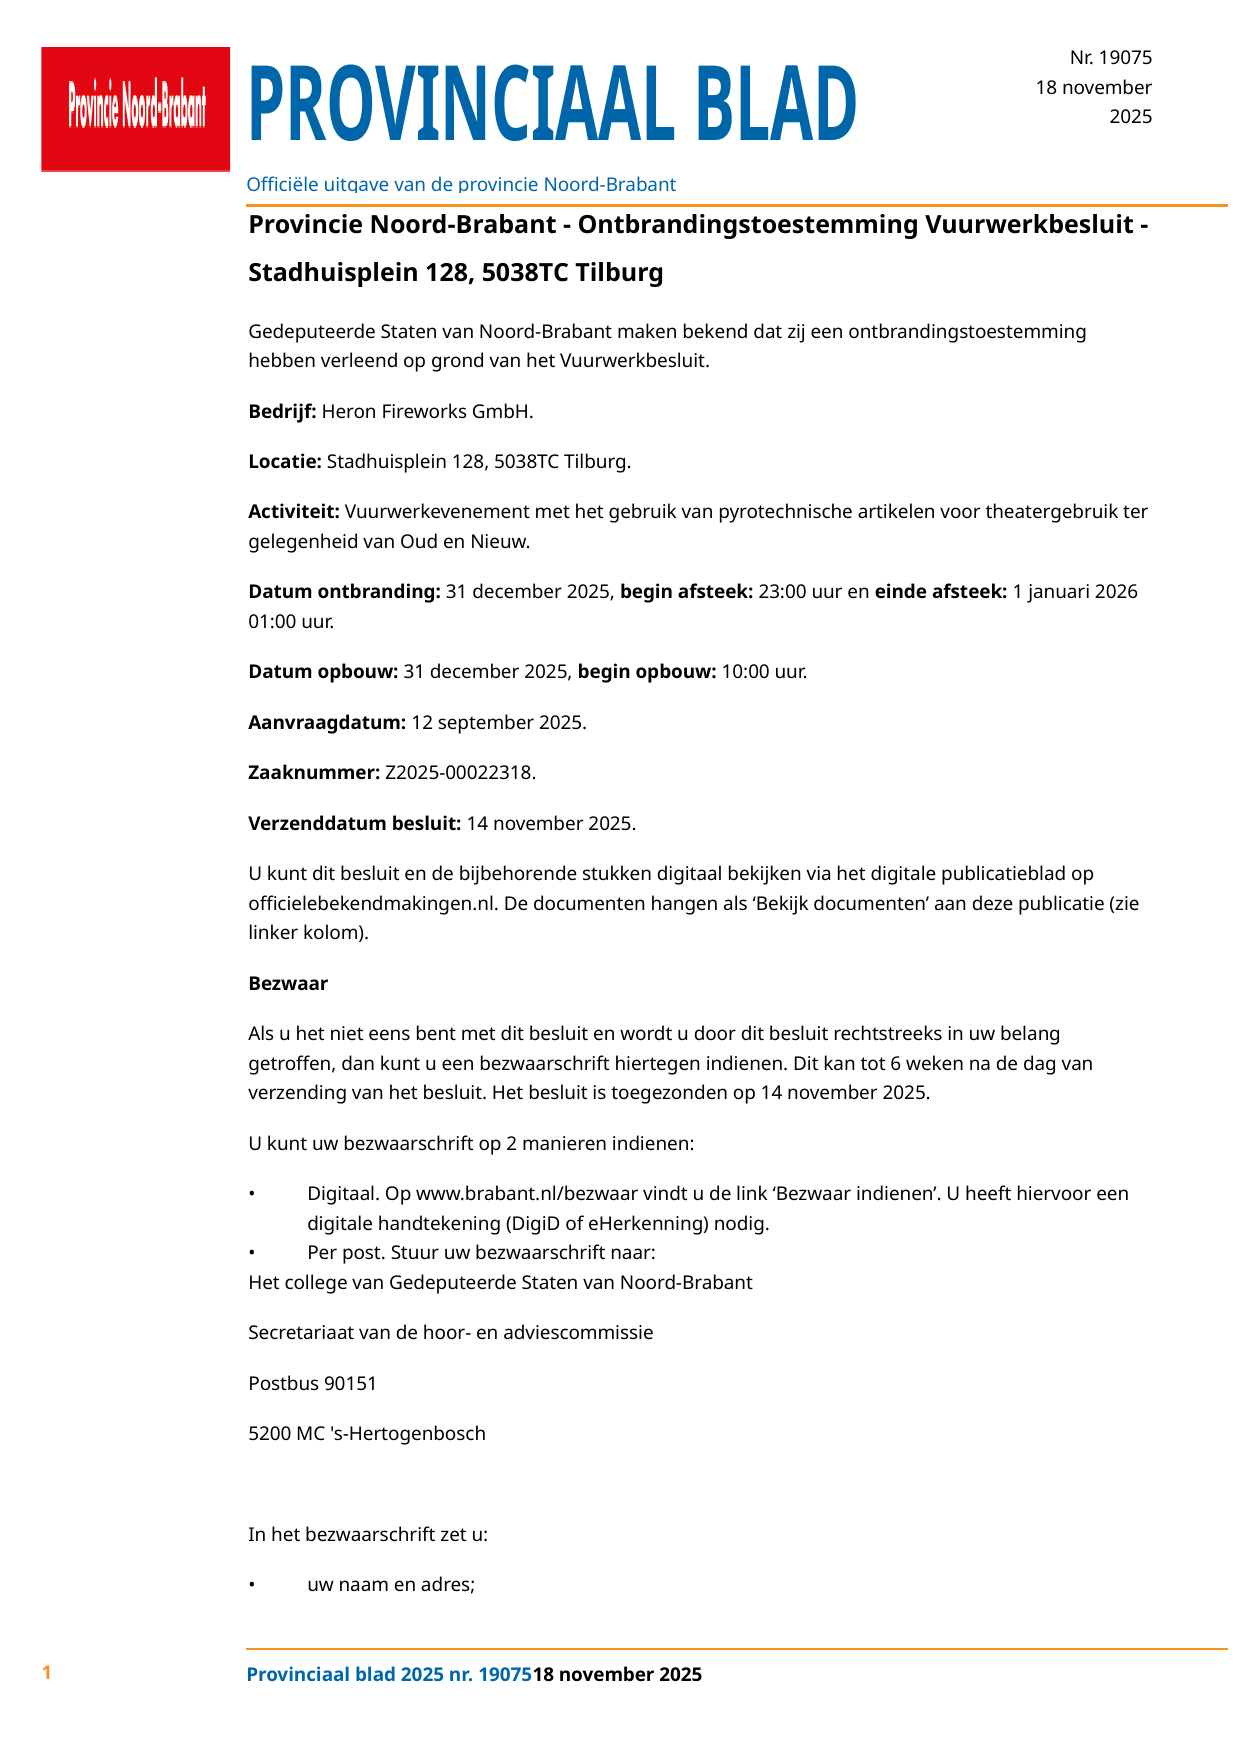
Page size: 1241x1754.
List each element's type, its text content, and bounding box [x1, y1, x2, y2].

text Gedeputeerde Staten van Noord-Brabant maken bekend dat zij een ontbrandingstoestemming hebben verleend op grond van het Vuurwerkbesluit. [248, 318, 1152, 373]
text Zaaknummer: Z2025-00022318. [248, 759, 1152, 785]
list Per post. Stuur uw bezwaarschrift naar: [248, 1239, 1152, 1265]
text Aanvraagdatum: 12 september 2025. [248, 709, 1152, 735]
text U kunt dit besluit en de bijbehorende stukken digitaal bekijken via het digitale publicatieblad op officielebekendmakingen.nl. De documenten hangen als ‘Bekijk documenten’ aan deze publicatie (zie linker kolom). [248, 860, 1152, 945]
text Activiteit: Vuurwerkevenement met het gebruik van pyrotechnische artikelen voor theatergebruik ter gelegenheid van Oud en Nieuw. [248, 499, 1152, 554]
text In het bezwaarschrift zet u: [248, 1521, 1152, 1547]
picture [41, 47, 231, 172]
text Het college van Gedeputeerde Staten van Noord-Brabant [248, 1269, 1152, 1295]
list Digitaal. Op www.brabant.nl/bezwaar vindt u de link ‘Bezwaar indienen’. U heeft hiervoor een digitale handtekening (DigiD of eHerkenning) nodig. [248, 1180, 1152, 1236]
text Bedrijf: Heron Fireworks GmbH. [248, 398, 1152, 424]
text Verzenddatum besluit: 14 november 2025. [248, 810, 1152, 836]
text 5200 MC 's‑Hertogenbosch [248, 1420, 1152, 1446]
text Secretariaat van de hoor- en adviescommissie [248, 1319, 1152, 1345]
text Datum opbouw: 31 december 2025, begin opbouw: 10:00 uur. [248, 659, 1152, 684]
text Bezwaar [248, 970, 1152, 996]
text Datum ontbranding: 31 december 2025, begin afsteek: 23:00 uur en einde afsteek: 1 januari 2026 01:00 uur. [248, 579, 1152, 634]
text Provincie Noord-Brabant - Ontbrandingstoestemming Vuurwerkbesluit - Stadhuisplein 128, 5038TC Tilburg [248, 207, 1152, 288]
text U kunt uw bezwaarschrift op 2 manieren indienen: [248, 1130, 1152, 1156]
text Als u het niet eens bent met dit besluit en wordt u door dit besluit rechtstreeks in uw belang getroffen, dan kunt u een bezwaarschrift hiertegen indienen. Dit kan tot 6 weken na de dag van verzending van het besluit. Het besluit is toegezonden op 14 november 2025. [248, 1020, 1152, 1105]
text Postbus 90151 [248, 1370, 1152, 1396]
list uw naam en adres; [248, 1572, 1152, 1597]
text Locatie: Stadhuisplein 128, 5038TC Tilburg. [248, 448, 1152, 474]
